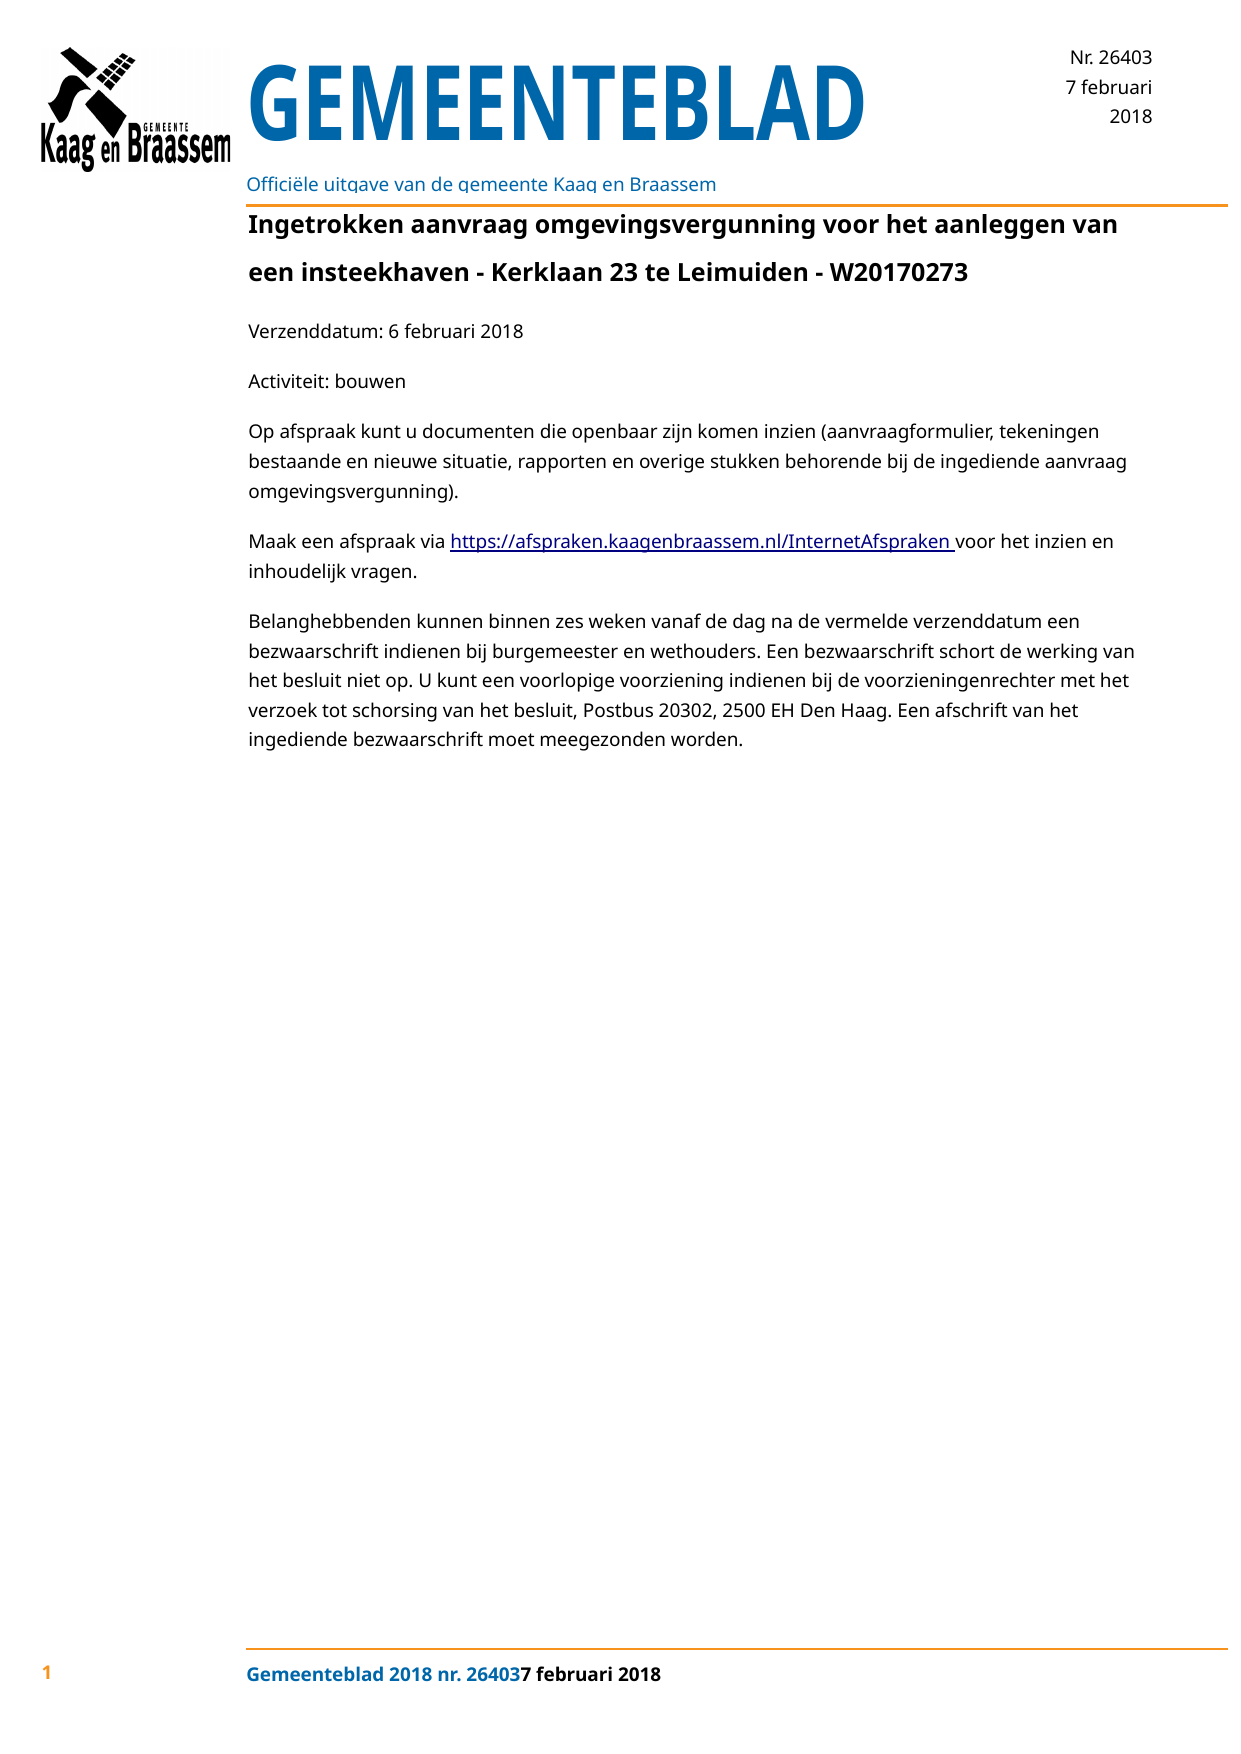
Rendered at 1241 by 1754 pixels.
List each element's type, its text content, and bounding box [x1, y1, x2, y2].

picture [41, 47, 231, 172]
text Ingetrokken aanvraag omgevingsvergunning voor het aanleggen van een insteekhaven - Kerklaan 23 te Leimuiden - W20170273 [248, 207, 1152, 288]
text Belanghebbenden kunnen binnen zes weken vanaf de dag na de vermelde verzenddatum een bezwaarschrift indienen bij burgemeester en wethouders. Een bezwaarschrift schort de werking van het besluit niet op. U kunt een voorlopige voorziening indienen bij de voorzieningenrechter met het verzoek tot schorsing van het besluit, Postbus 20302, 2500 EH Den Haag. Een afschrift van het ingediende bezwaarschrift moet meegezonden worden. [248, 608, 1152, 752]
text Op afspraak kunt u documenten die openbaar zijn komen inzien (aanvraagformulier, tekeningen bestaande en nieuwe situatie, rapporten en overige stukken behorende bij de ingediende aanvraag omgevingsvergunning). [248, 419, 1152, 504]
text Activiteit: bouwen [248, 368, 1152, 394]
text Verzenddatum: 6 februari 2018 [248, 318, 1152, 344]
text Maak een afspraak via https://afspraken.kaagenbraassem.nl/InternetAfspraken voor het inzien en inhoudelijk vragen. [248, 528, 1152, 584]
